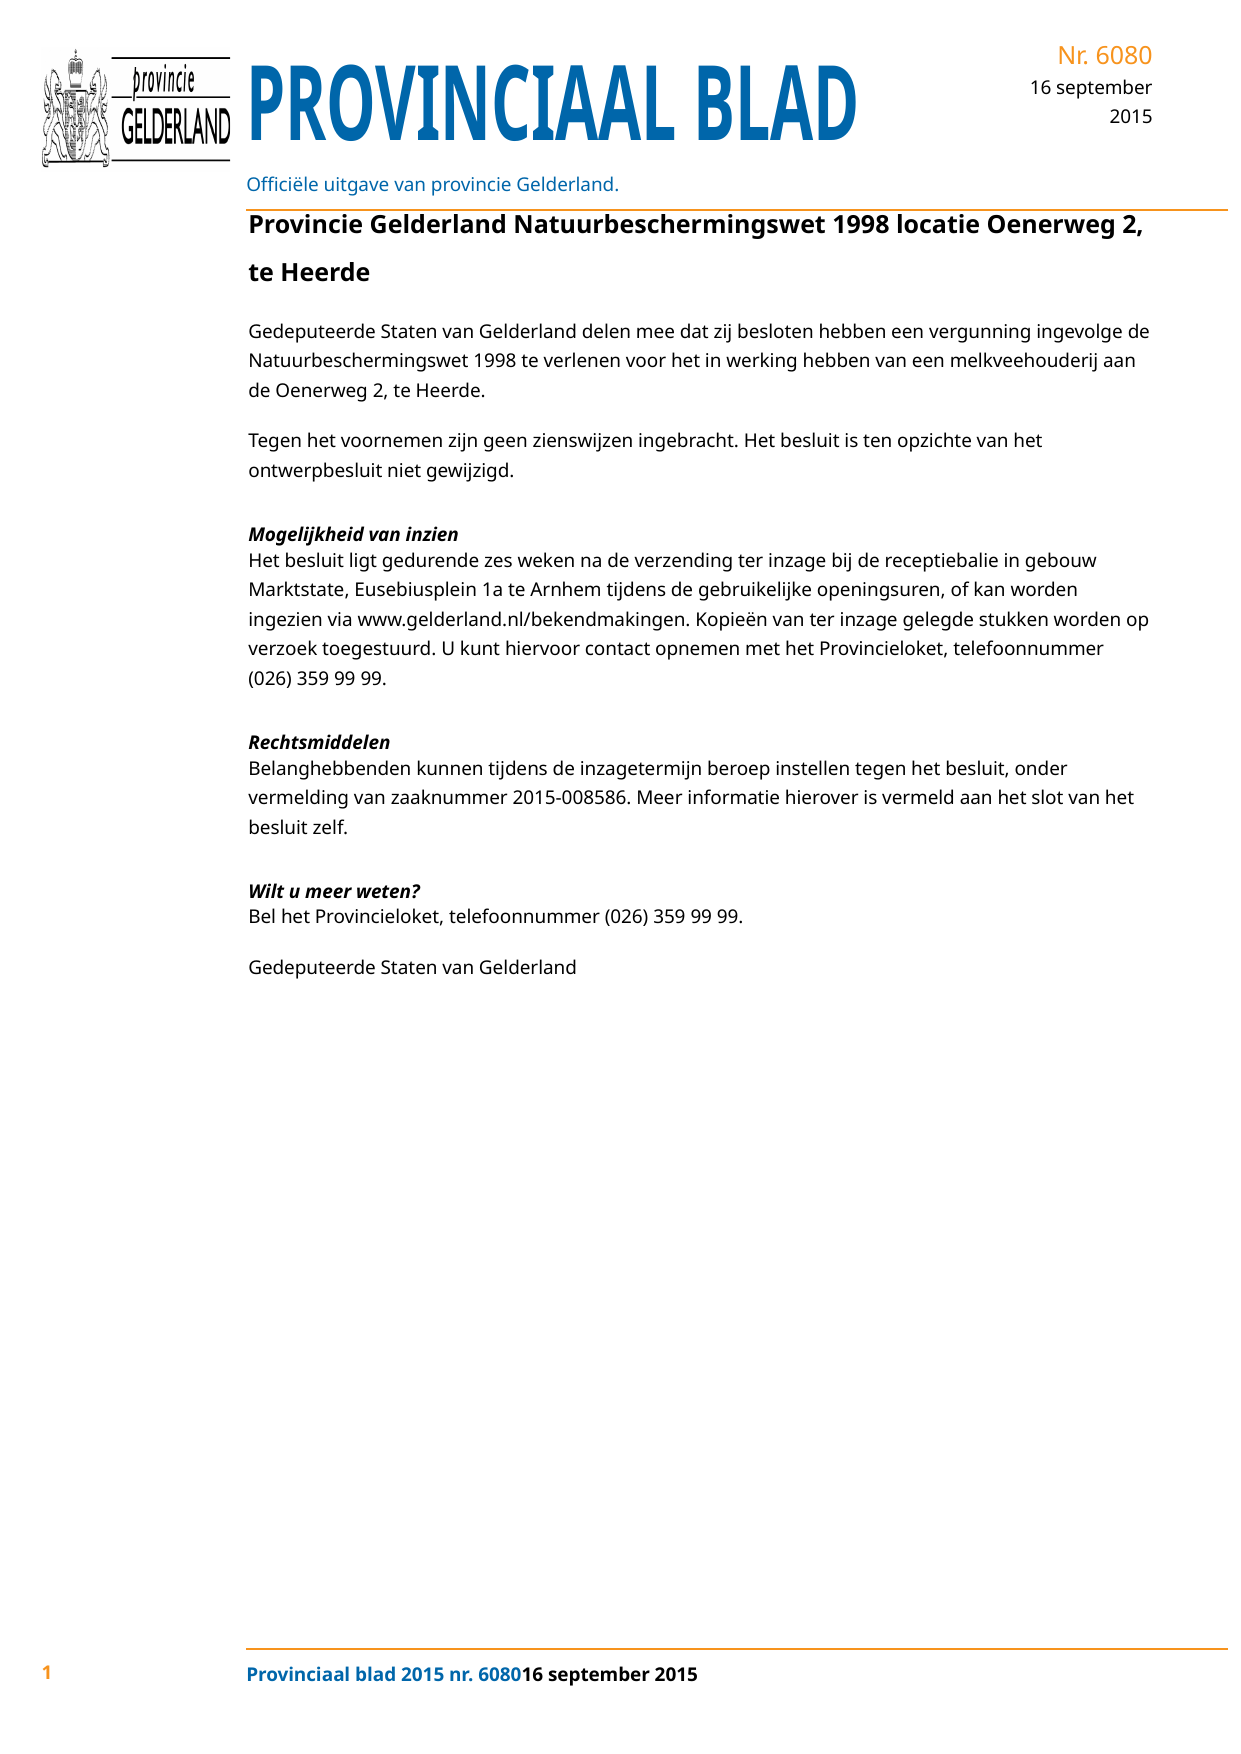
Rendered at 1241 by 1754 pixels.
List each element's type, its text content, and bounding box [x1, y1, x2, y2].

text Het besluit ligt gedurende zes weken na de verzending ter inzage bij de receptiebalie in gebouw Marktstate, Eusebiusplein 1a te Arnhem tijdens de gebruikelijke openingsuren, of kan worden ingezien via www.gelderland.nl/bekendmakingen. Kopieën van ter inzage gelegde stukken worden op verzoek toegestuurd. U kunt hiervoor contact opnemen met het Provincieloket, telefoonnummer (026) 359 99 99. [248, 547, 1152, 691]
text Gedeputeerde Staten van Gelderland delen mee dat zij besloten hebben een vergunning ingevolge de Natuurbeschermingswet 1998 te verlenen voor het in werking hebben van een melkveehouderij aan de Oenerweg 2, te Heerde. [248, 318, 1152, 403]
text Belanghebbenden kunnen tijdens de inzagetermijn beroep instellen tegen het besluit, onder vermelding van zaaknummer 2015-008586. Meer informatie hierover is vermeld aan het slot van het besluit zelf. [248, 755, 1152, 840]
text Mogelijkheid van inzien [248, 521, 1152, 547]
text Provincie Gelderland Natuurbeschermingswet 1998 locatie Oenerweg 2, te Heerde [248, 211, 1152, 288]
text Wilt u meer weten? [248, 878, 1152, 904]
text Gedeputeerde Staten van Gelderland [248, 954, 1152, 980]
text Rechtsmiddelen [248, 729, 1152, 755]
picture [41, 47, 231, 172]
text Bel het Provincieloket, telefoonnummer (026) 359 99 99. [248, 904, 1152, 929]
text Tegen het voornemen zijn geen zienswijzen ingebracht. Het besluit is ten opzichte van het ontwerpbesluit niet gewijzigd. [248, 427, 1152, 483]
